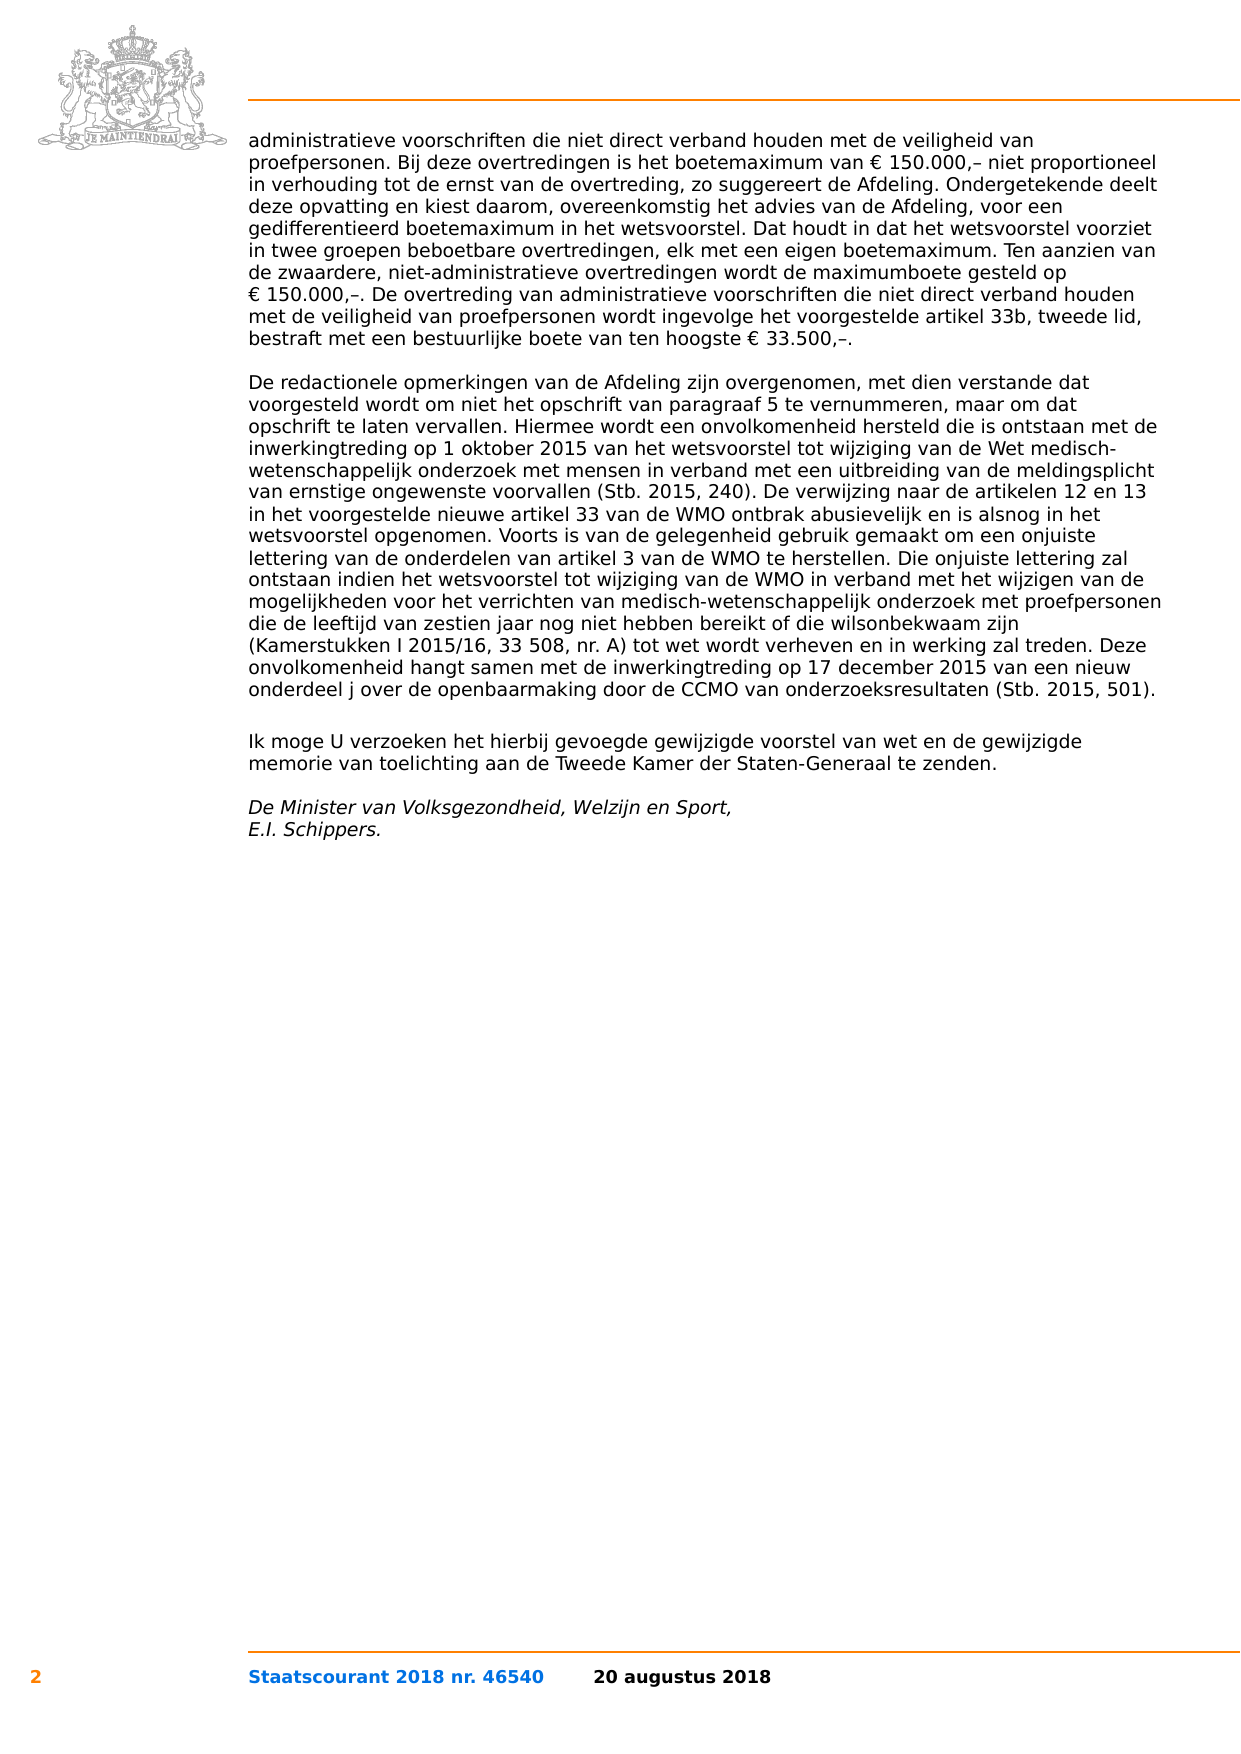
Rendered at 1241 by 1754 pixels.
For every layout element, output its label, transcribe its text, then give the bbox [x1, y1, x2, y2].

text Ik moge U verzoeken het hierbij gevoegde gewijzigde voorstel van wet en de gewijzigde memorie van toelichting aan de Tweede Kamer der Staten-Generaal te zenden. [248, 731, 1163, 775]
text De redactionele opmerkingen van de Afdeling zijn overgenomen, met dien verstande dat voorgesteld wordt om niet het opschrift van paragraaf 5 te vernummeren, maar om dat opschrift te laten vervallen. Hiermee wordt een onvolkomenheid hersteld die is ontstaan met de inwerkingtreding op 1 oktober 2015 van het wetsvoorstel tot wijziging van de Wet medisch-wetenschappelijk onderzoek met mensen in verband met een uitbreiding van de meldingsplicht van ernstige ongewenste voorvallen (Stb. 2015, 240). De verwijzing naar de artikelen 12 en 13 in het voorgestelde nieuwe artikel 33 van de WMO ontbrak abusievelijk en is alsnog in het wetsvoorstel opgenomen. Voorts is van de gelegenheid gebruik gemaakt om een onjuiste lettering van de onderdelen van artikel 3 van de WMO te herstellen. Die onjuiste lettering zal ontstaan indien het wetsvoorstel tot wijziging van de WMO in verband met het wijzigen van de mogelijkheden voor het verrichten van medisch-wetenschappelijk onderzoek met proefpersonen die de leeftijd van zestien jaar nog niet hebben bereikt of die wilsonbekwaam zijn (Kamerstukken I 2015/16, 33 508, nr. A) tot wet wordt verheven en in werking zal treden. Deze onvolkomenheid hangt samen met de inwerkingtreding op 17 december 2015 van een nieuw onderdeel j over de openbaarmaking door de CCMO van onderzoeksresultaten (Stb. 2015, 501). [248, 372, 1163, 701]
picture [38, 25, 227, 150]
text De Minister van Volksgezondheid, Welzijn en Sport, E.I. Schippers. [248, 797, 1163, 841]
text administratieve voorschriften die niet direct verband houden met de veiligheid van proefpersonen. Bij deze overtredingen is het boetemaximum van € 150.000,– niet proportioneel in verhouding tot de ernst van de overtreding, zo suggereert de Afdeling. Ondergetekende deelt deze opvatting en kiest daarom, overeenkomstig het advies van de Afdeling, voor een gedifferentieerd boetemaximum in het wetsvoorstel. Dat houdt in dat het wetsvoorstel voorziet in twee groepen beboetbare overtredingen, elk met een eigen boetemaximum. Ten aanzien van de zwaardere, niet-administratieve overtredingen wordt de maximumboete gesteld op € 150.000,–. De overtreding van administratieve voorschriften die niet direct verband houden met de veiligheid van proefpersonen wordt ingevolge het voorgestelde artikel 33b, tweede lid, bestraft met een bestuurlijke boete van ten hoogste € 33.500,–. [248, 130, 1163, 350]
